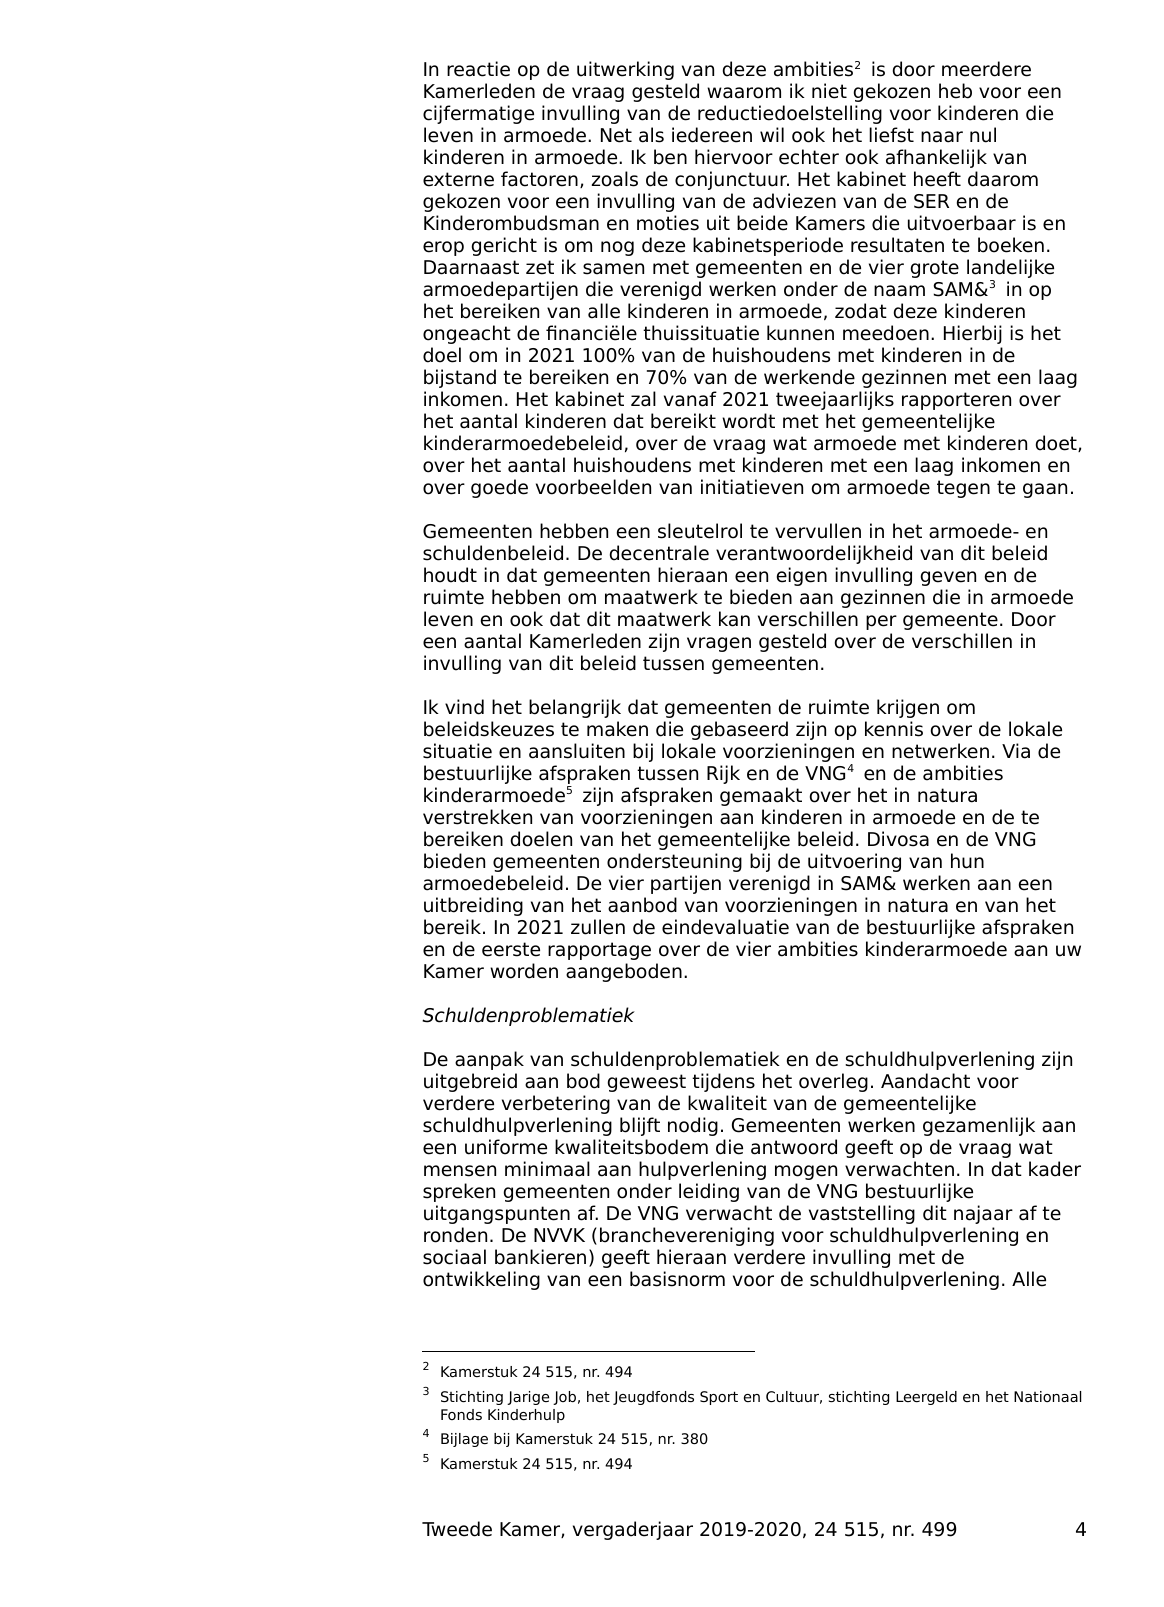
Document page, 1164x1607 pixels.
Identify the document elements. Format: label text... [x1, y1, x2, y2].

text Bijlage bij Kamerstuk 24 515, nr. 380 [422, 1427, 1087, 1449]
text Stichting Jarige Job, het Jeugdfonds Sport en Cultuur, stichting Leergeld en het Nationaal Fonds Kinderhulp [422, 1385, 1087, 1424]
text De aanpak van schuldenproblematiek en de schuldhulpverlening zijn uitgebreid aan bod geweest tijdens het overleg. Aandacht voor verdere verbetering van de kwaliteit van de gemeentelijke schuldhulpverlening blijft nodig. Gemeenten werken gezamenlijk aan een uniforme kwaliteitsbodem die antwoord geeft op de vraag wat mensen minimaal aan hulpverlening mogen verwachten. In dat kader spreken gemeenten onder leiding van de VNG bestuurlijke uitgangspunten af. De VNG verwacht de vaststelling dit najaar af te ronden. De NVVK (branchevereniging voor schuldhulpverlening en sociaal bankieren) geeft hieraan verdere invulling met de ontwikkeling van een basisnorm voor de schuldhulpverlening. Alle [422, 1049, 1087, 1291]
text Ik vind het belangrijk dat gemeenten de ruimte krijgen om beleidskeuzes te maken die gebaseerd zijn op kennis over de lokale situatie en aansluiten bij lokale voorzieningen en netwerken. Via de bestuurlijke afspraken tussen Rijk en de VNG en de ambities kinderarmoede zijn afspraken gemaakt over het in natura verstrekken van voorzieningen aan kinderen in armoede en de te bereiken doelen van het gemeentelijke beleid. Divosa en de VNG bieden gemeenten ondersteuning bij de uitvoering van hun armoedebeleid. De vier partijen verenigd in SAM& werken aan een uitbreiding van het aanbod van voorzieningen in natura en van het bereik. In 2021 zullen de eindevaluatie van de bestuurlijke afspraken en de eerste rapportage over de vier ambities kinderarmoede aan uw Kamer worden aangeboden. [422, 697, 1087, 983]
subtitle Schuldenproblematiek [422, 1005, 1087, 1027]
text Gemeenten hebben een sleutelrol te vervullen in het armoede- en schuldenbeleid. De decentrale verantwoordelijkheid van dit beleid houdt in dat gemeenten hieraan een eigen invulling geven en de ruimte hebben om maatwerk te bieden aan gezinnen die in armoede leven en ook dat dit maatwerk kan verschillen per gemeente. Door een aantal Kamerleden zijn vragen gesteld over de verschillen in invulling van dit beleid tussen gemeenten. [422, 521, 1087, 675]
text In reactie op de uitwerking van deze ambities is door meerdere Kamerleden de vraag gesteld waarom ik niet gekozen heb voor een cijfermatige invulling van de reductiedoelstelling voor kinderen die leven in armoede. Net als iedereen wil ook het liefst naar nul kinderen in armoede. Ik ben hiervoor echter ook afhankelijk van externe factoren, zoals de conjunctuur. Het kabinet heeft daarom gekozen voor een invulling van de adviezen van de SER en de Kinderombudsman en moties uit beide Kamers die uitvoerbaar is en erop gericht is om nog deze kabinetsperiode resultaten te boeken. Daarnaast zet ik samen met gemeenten en de vier grote landelijke armoedepartijen die verenigd werken onder de naam SAM& in op het bereiken van alle kinderen in armoede, zodat deze kinderen ongeacht de financiële thuissituatie kunnen meedoen. Hierbij is het doel om in 2021 100% van de huishoudens met kinderen in de bijstand te bereiken en 70% van de werkende gezinnen met een laag inkomen. Het kabinet zal vanaf 2021 tweejaarlijks rapporteren over het aantal kinderen dat bereikt wordt met het gemeentelijke kinderarmoedebeleid, over de vraag wat armoede met kinderen doet, over het aantal huishoudens met kinderen met een laag inkomen en over goede voorbeelden van initiatieven om armoede tegen te gaan. [422, 59, 1087, 499]
text Kamerstuk 24 515, nr. 494 [422, 1452, 1087, 1474]
text Kamerstuk 24 515, nr. 494 [422, 1360, 1087, 1382]
